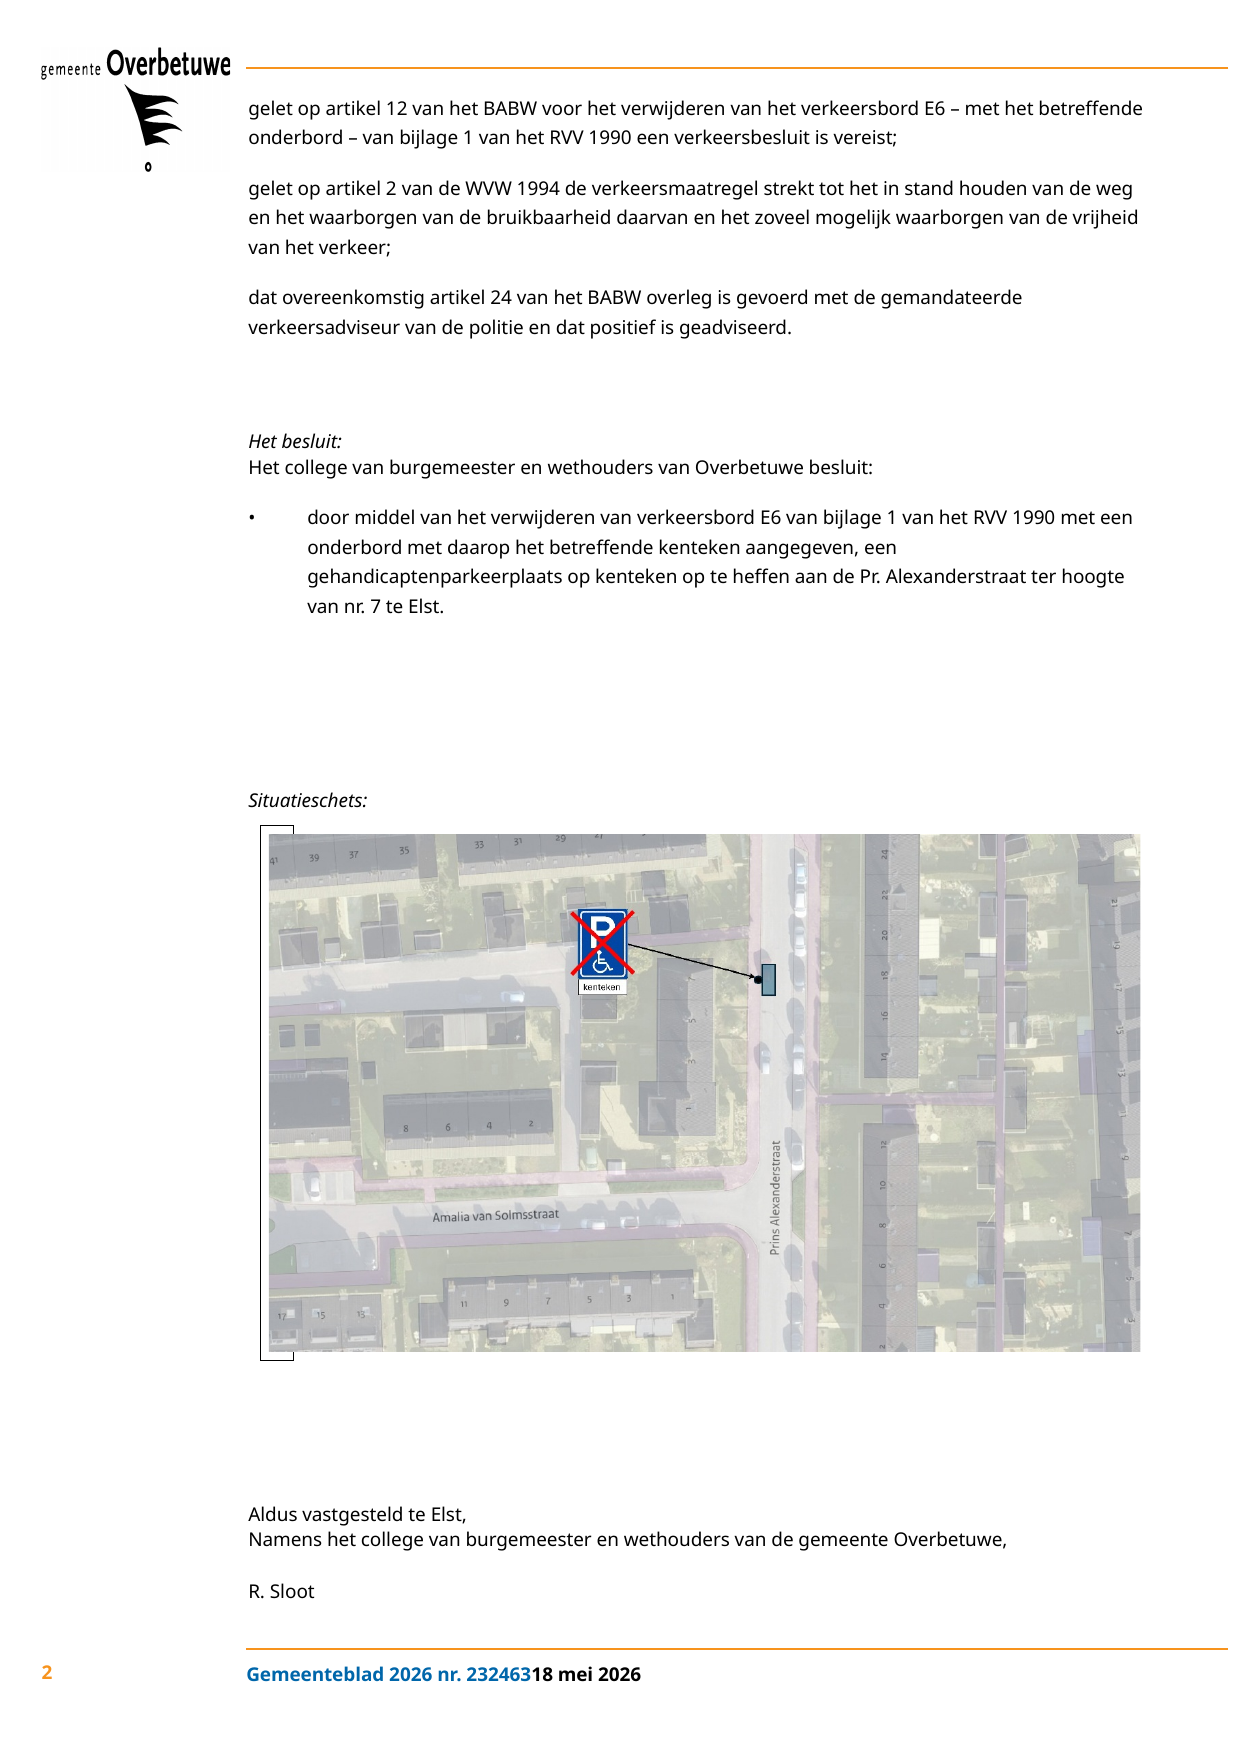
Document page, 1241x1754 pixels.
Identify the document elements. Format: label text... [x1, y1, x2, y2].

text gelet op artikel 12 van het BABW voor het verwijderen van het verkeersbord E6 – met het betreffende onderbord – van bijlage 1 van het RVV 1990 een verkeersbesluit is vereist; [248, 95, 1152, 150]
text Aldus vastgesteld te Elst, [248, 1501, 1152, 1527]
picture [41, 47, 231, 172]
text Namens het college van burgemeester en wethouders van de gemeente Overbetuwe, [248, 1527, 1152, 1552]
picture [268, 834, 1141, 1352]
list door middel van het verwijderen van verkeersbord E6 van bijlage 1 van het RVV 1990 met een onderbord met daarop het betreffende kenteken aangegeven, een gehandicaptenparkeerplaats op kenteken op te heffen aan de Pr. Alexanderstraat ter hoogte van nr. 7 te Elst. [248, 504, 1152, 619]
text Het college van burgemeester en wethouders van Overbetuwe besluit: [248, 454, 1152, 480]
text Situatieschets: [248, 788, 1152, 813]
text dat overeenkomstig artikel 24 van het BABW overleg is gevoerd met de gemandateerde verkeersadviseur van de politie en dat positief is geadviseerd. [248, 284, 1152, 340]
text gelet op artikel 2 van de WVW 1994 de verkeersmaatregel strekt tot het in stand houden van de weg en het waarborgen van de bruikbaarheid daarvan en het zoveel mogelijk waarborgen van de vrijheid van het verkeer; [248, 175, 1152, 260]
text Het besluit: [248, 428, 1152, 454]
text R. Sloot [248, 1578, 1152, 1604]
